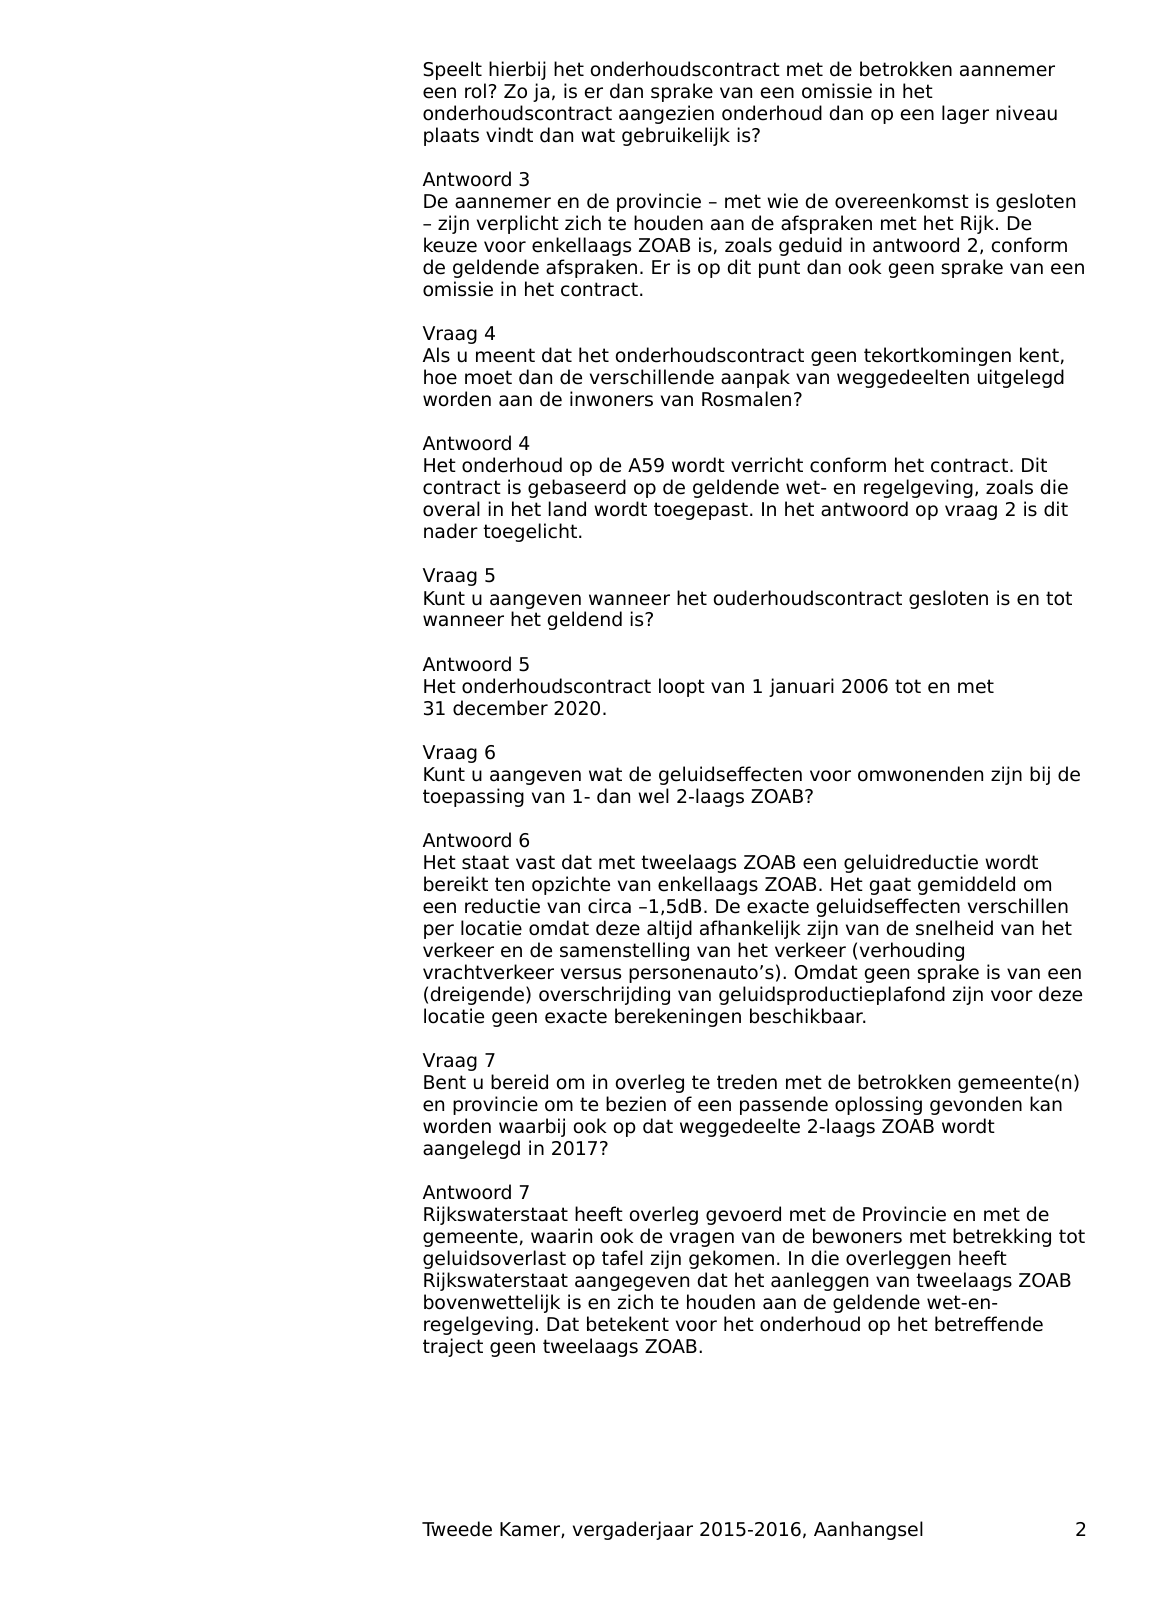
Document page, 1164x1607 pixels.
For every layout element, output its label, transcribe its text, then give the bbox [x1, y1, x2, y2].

text Vraag 7 [422, 1050, 1087, 1072]
text Speelt hierbij het onderhoudscontract met de betrokken aannemer een rol? Zo ja, is er dan sprake van een omissie in het onderhoudscontract aangezien onderhoud dan op een lager niveau plaats vindt dan wat gebruikelijk is? [422, 59, 1087, 147]
text Het onderhoud op de A59 wordt verricht conform het contract. Dit contract is gebaseerd op de geldende wet- en regelgeving, zoals die overal in het land wordt toegepast. In het antwoord op vraag 2 is dit nader toegelicht. [422, 455, 1087, 543]
text Het onderhoudscontract loopt van 1 januari 2006 tot en met 31 december 2020. [422, 676, 1087, 719]
text Het staat vast dat met tweelaags ZOAB een geluidreductie wordt bereikt ten opzichte van enkellaags ZOAB. Het gaat gemiddeld om een reductie van circa –1,5dB. De exacte geluidseffecten verschillen per locatie omdat deze altijd afhankelijk zijn van de snelheid van het verkeer en de samenstelling van het verkeer (verhouding vrachtverkeer versus personenauto’s). Omdat geen sprake is van een (dreigende) overschrijding van geluidsproductieplafond zijn voor deze locatie geen exacte berekeningen beschikbaar. [422, 852, 1087, 1028]
text Antwoord 6 [422, 830, 1087, 852]
text De aannemer en de provincie – met wie de overeenkomst is gesloten – zijn verplicht zich te houden aan de afspraken met het Rijk. De keuze voor enkellaags ZOAB is, zoals geduid in antwoord 2, conform de geldende afspraken. Er is op dit punt dan ook geen sprake van een omissie in het contract. [422, 191, 1087, 301]
text Antwoord 7 [422, 1182, 1087, 1204]
text Rijkswaterstaat heeft overleg gevoerd met de Provincie en met de gemeente, waarin ook de vragen van de bewoners met betrekking tot geluidsoverlast op tafel zijn gekomen. In die overleggen heeft Rijkswaterstaat aangegeven dat het aanleggen van tweelaags ZOAB bovenwettelijk is en zich te houden aan de geldende wet-en-regelgeving. Dat betekent voor het onderhoud op het betreffende traject geen tweelaags ZOAB. [422, 1204, 1087, 1358]
text Vraag 5 [422, 565, 1087, 587]
text Antwoord 5 [422, 653, 1087, 676]
text Antwoord 3 [422, 169, 1087, 191]
text Als u meent dat het onderhoudscontract geen tekortkomingen kent, hoe moet dan de verschillende aanpak van weggedeelten uitgelegd worden aan de inwoners van Rosmalen? [422, 345, 1087, 411]
text Antwoord 4 [422, 433, 1087, 455]
text Kunt u aangeven wat de geluidseffecten voor omwonenden zijn bij de toepassing van 1- dan wel 2-laags ZOAB? [422, 764, 1087, 808]
text Kunt u aangeven wanneer het ouderhoudscontract gesloten is en tot wanneer het geldend is? [422, 587, 1087, 631]
text Bent u bereid om in overleg te treden met de betrokken gemeente(n) en provincie om te bezien of een passende oplossing gevonden kan worden waarbij ook op dat weggedeelte 2-laags ZOAB wordt aangelegd in 2017? [422, 1072, 1087, 1160]
text Vraag 6 [422, 742, 1087, 764]
text Vraag 4 [422, 323, 1087, 345]
